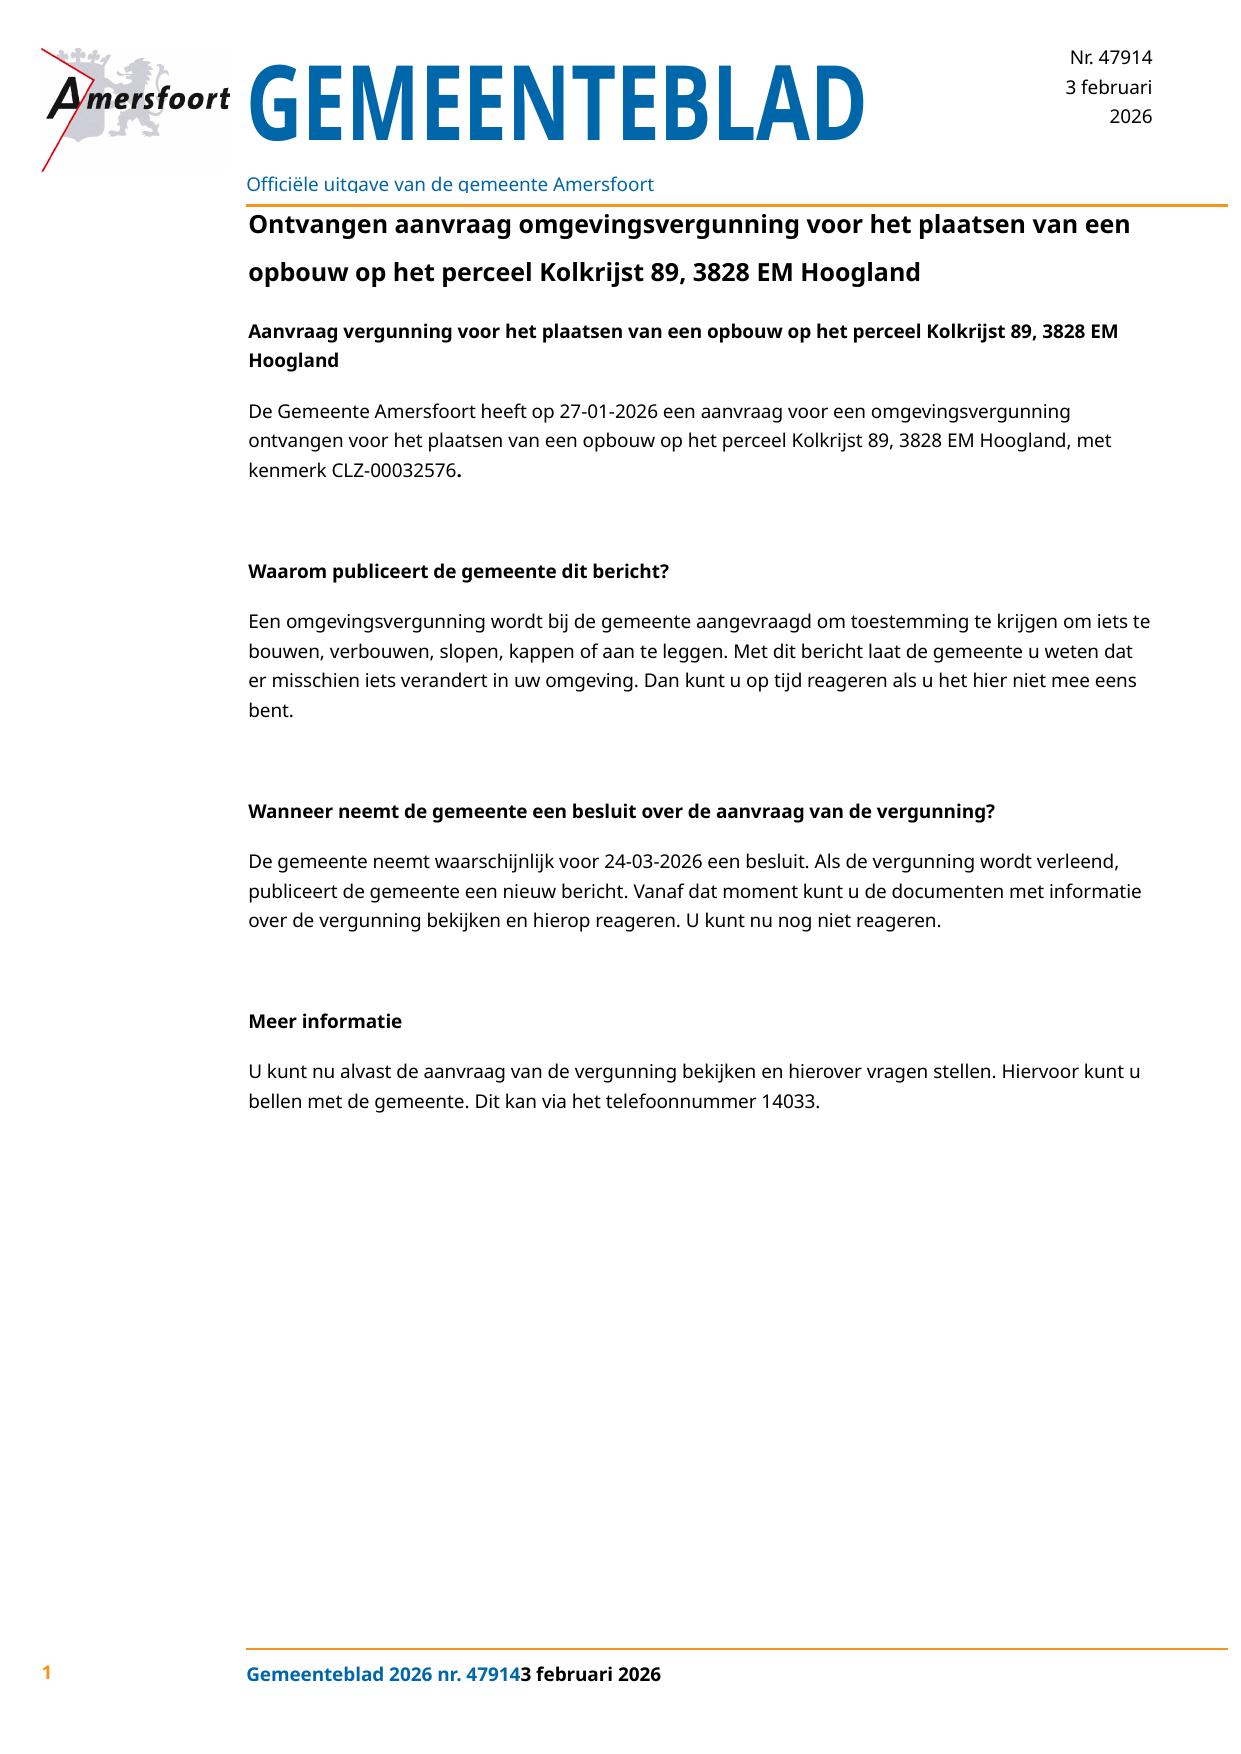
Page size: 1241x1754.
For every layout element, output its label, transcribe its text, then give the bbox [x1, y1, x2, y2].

text U kunt nu alvast de aanvraag van de vergunning bekijken en hierover vragen stellen. Hiervoor kunt u bellen met de gemeente. Dit kan via het telefoonnummer 14033. [248, 1059, 1152, 1114]
text Meer informatie [248, 1008, 1152, 1034]
text Aanvraag vergunning voor het plaatsen van een opbouw op het perceel Kolkrijst 89, 3828 EM Hoogland [248, 318, 1152, 373]
picture [41, 47, 231, 172]
text Ontvangen aanvraag omgevingsvergunning voor het plaatsen van een opbouw op het perceel Kolkrijst 89, 3828 EM Hoogland [248, 207, 1152, 288]
text Wanneer neemt de gemeente een besluit over de aanvraag van de vergunning? [248, 798, 1152, 824]
text Een omgevingsvergunning wordt bij de gemeente aangevraagd om toestemming te krijgen om iets te bouwen, verbouwen, slopen, kappen of aan te leggen. Met dit bericht laat de gemeente u weten dat er misschien iets verandert in uw omgeving. Dan kunt u op tijd reageren als u het hier niet mee eens bent. [248, 608, 1152, 723]
text De Gemeente Amersfoort heeft op 27-01-2026 een aanvraag voor een omgevingsvergunning ontvangen voor het plaatsen van een opbouw op het perceel Kolkrijst 89, 3828 EM Hoogland, met kenmerk CLZ-00032576. [248, 398, 1152, 483]
text De gemeente neemt waarschijnlijk voor 24-03-2026 een besluit. Als de vergunning wordt verleend, publiceert de gemeente een nieuw bericht. Vanaf dat moment kunt u de documenten met informatie over de vergunning bekijken en hierop reageren. U kunt nu nog niet reageren. [248, 848, 1152, 933]
text Waarom publiceert de gemeente dit bericht? [248, 558, 1152, 584]
